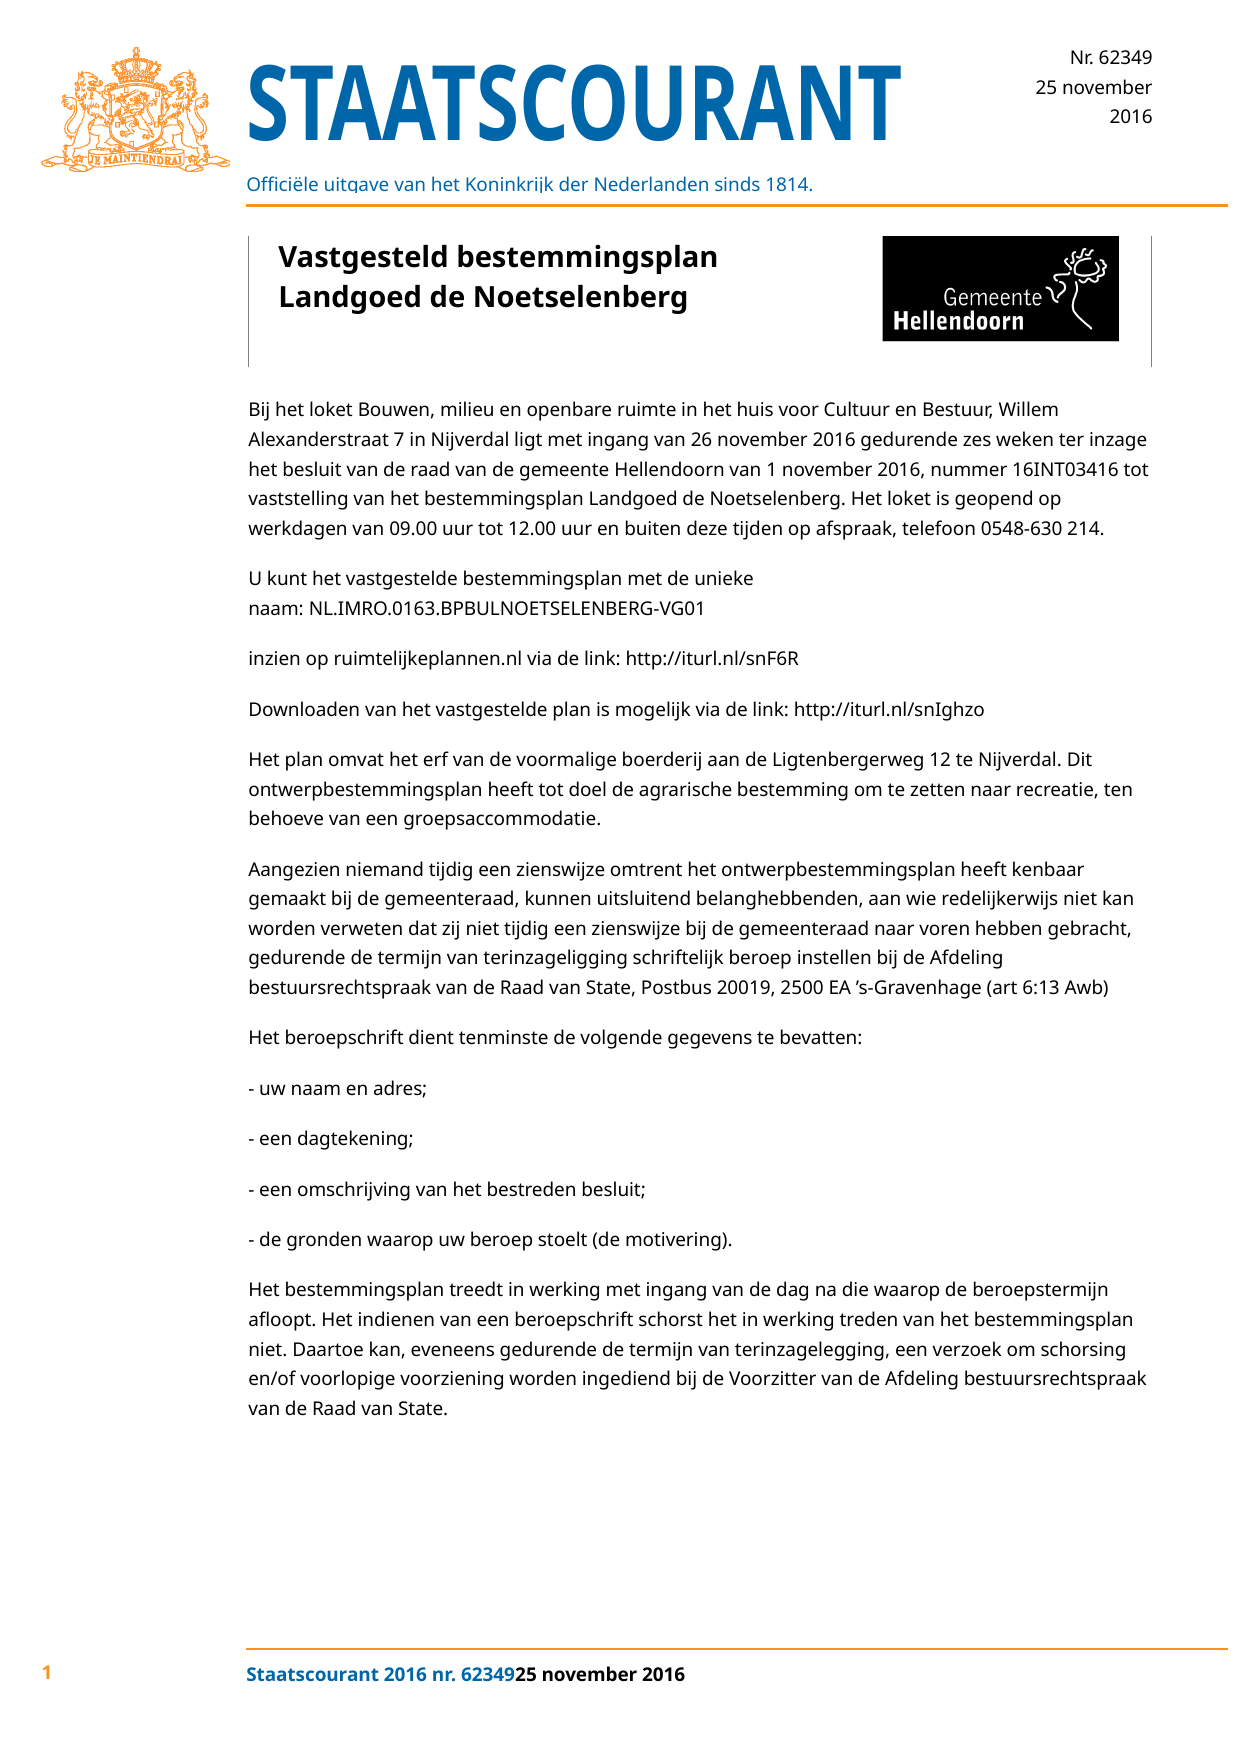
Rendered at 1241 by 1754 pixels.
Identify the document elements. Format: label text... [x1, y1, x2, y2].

text Bij het loket Bouwen, milieu en openbare ruimte in het huis voor Cultuur en Bestuur, Willem Alexanderstraat 7 in Nijverdal ligt met ingang van 26 november 2016 gedurende zes weken ter inzage het besluit van de raad van de gemeente Hellendoorn van 1 november 2016, nummer 16INT03416 tot vaststelling van het bestemmingsplan Landgoed de Noetselenberg. Het loket is geopend op werkdagen van 09.00 uur tot 12.00 uur en buiten deze tijden op afspraak, telefoon 0548-630 214. [248, 397, 1152, 541]
text inzien op ruimtelijkeplannen.nl via de link: http://iturl.nl/snF6R [248, 645, 1152, 671]
table_header Vastgesteld bestemmingsplan Landgoed de Noetselenberg [249, 236, 850, 367]
text - een omschrijving van het bestreden besluit; [248, 1176, 1152, 1201]
text Het bestemmingsplan treedt in werking met ingang van de dag na die waarop de beroepstermijn afloopt. Het indienen van een beroepschrift schorst het in werking treden van het bestemmingsplan niet. Daartoe kan, eveneens gedurende de termijn van terinzagelegging, een verzoek om schorsing en/of voorlopige voorziening worden ingediend bij de Voorzitter van de Afdeling bestuursrechtspraak van de Raad van State. [248, 1277, 1152, 1421]
table_header [850, 236, 1151, 367]
text Het beroepschrift dient tenminste de volgende gegevens te bevatten: [248, 1024, 1152, 1050]
picture [882, 236, 1119, 342]
text - uw naam en adres; [248, 1075, 1152, 1101]
text Aangezien niemand tijdig een zienswijze omtrent het ontwerpbestemmingsplan heeft kenbaar gemaakt bij de gemeenteraad, kunnen uitsluitend belanghebbenden, aan wie redelijkerwijs niet kan worden verweten dat zij niet tijdig een zienswijze bij de gemeenteraad naar voren hebben gebracht, gedurende de termijn van terinzageligging schriftelijk beroep instellen bij de Afdeling bestuursrechtspraak van de Raad van State, Postbus 20019, 2500 EA ’s-Gravenhage (art 6:13 Awb) [248, 856, 1152, 1000]
text Downloaden van het vastgestelde plan is mogelijk via de link: http://iturl.nl/snIghzo [248, 696, 1152, 721]
text - een dagtekening; [248, 1125, 1152, 1151]
picture [41, 47, 231, 172]
text - de gronden waarop uw beroep stoelt (de motivering). [248, 1226, 1152, 1252]
text U kunt het vastgestelde bestemmingsplan met de unieke naam: NL.IMRO.0163.BPBULNOETSELENBERG-VG01 [248, 565, 1152, 621]
text Het plan omvat het erf van de voormalige boerderij aan de Ligtenbergerweg 12 te Nijverdal. Dit ontwerpbestemmingsplan heeft tot doel de agrarische bestemming om te zetten naar recreatie, ten behoeve van een groepsaccommodatie. [248, 746, 1152, 831]
